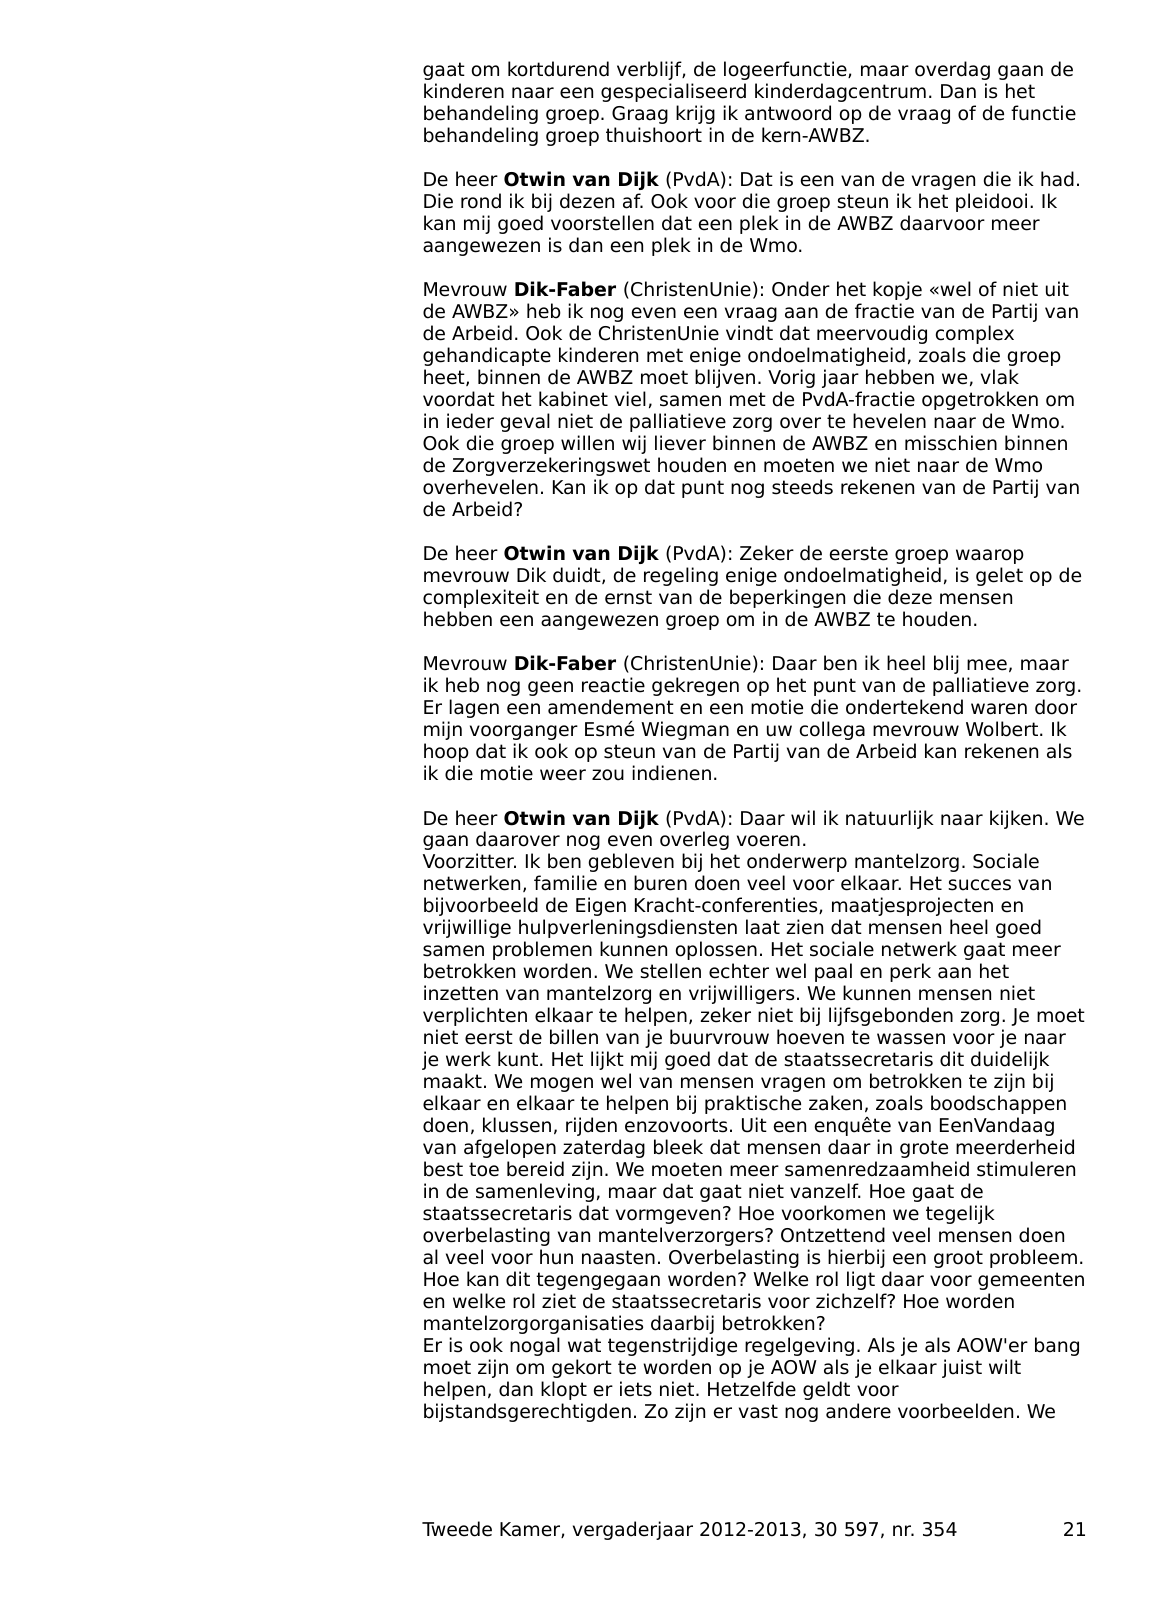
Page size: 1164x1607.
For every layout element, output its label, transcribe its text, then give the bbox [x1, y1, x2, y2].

text De heer Otwin van Dijk (PvdA): Dat is een van de vragen die ik had. Die rond ik bij dezen af. Ook voor die groep steun ik het pleidooi. Ik kan mij goed voorstellen dat een plek in de AWBZ daarvoor meer aangewezen is dan een plek in de Wmo. [422, 169, 1087, 257]
text Er is ook nogal wat tegenstrijdige regelgeving. Als je als AOW'er bang moet zijn om gekort te worden op je AOW als je elkaar juist wilt helpen, dan klopt er iets niet. Hetzelfde geldt voor bijstandsgerechtigden. Zo zijn er vast nog andere voorbeelden. We [422, 1335, 1087, 1423]
text Mevrouw Dik-Faber (ChristenUnie): Onder het kopje «wel of niet uit de AWBZ» heb ik nog even een vraag aan de fractie van de Partij van de Arbeid. Ook de ChristenUnie vindt dat meervoudig complex gehandicapte kinderen met enige ondoelmatigheid, zoals die groep heet, binnen de AWBZ moet blijven. Vorig jaar hebben we, vlak voordat het kabinet viel, samen met de PvdA-fractie opgetrokken om in ieder geval niet de palliatieve zorg over te hevelen naar de Wmo. Ook die groep willen wij liever binnen de AWBZ en misschien binnen de Zorgverzekeringswet houden en moeten we niet naar de Wmo overhevelen. Kan ik op dat punt nog steeds rekenen van de Partij van de Arbeid? [422, 279, 1087, 521]
text De heer Otwin van Dijk (PvdA): Zeker de eerste groep waarop mevrouw Dik duidt, de regeling enige ondoelmatigheid, is gelet op de complexiteit en de ernst van de beperkingen die deze mensen hebben een aangewezen groep om in de AWBZ te houden. [422, 543, 1087, 631]
text gaat om kortdurend verblijf, de logeerfunctie, maar overdag gaan de kinderen naar een gespecialiseerd kinderdagcentrum. Dan is het behandeling groep. Graag krijg ik antwoord op de vraag of de functie behandeling groep thuishoort in de kern-AWBZ. [422, 59, 1087, 147]
text De heer Otwin van Dijk (PvdA): Daar wil ik natuurlijk naar kijken. We gaan daarover nog even overleg voeren. [422, 807, 1087, 851]
text Voorzitter. Ik ben gebleven bij het onderwerp mantelzorg. Sociale netwerken, familie en buren doen veel voor elkaar. Het succes van bijvoorbeeld de Eigen Kracht-conferenties, maatjesprojecten en vrijwillige hulpverleningsdiensten laat zien dat mensen heel goed samen problemen kunnen oplossen. Het sociale netwerk gaat meer betrokken worden. We stellen echter wel paal en perk aan het inzetten van mantelzorg en vrijwilligers. We kunnen mensen niet verplichten elkaar te helpen, zeker niet bij lijfsgebonden zorg. Je moet niet eerst de billen van je buurvrouw hoeven te wassen voor je naar je werk kunt. Het lijkt mij goed dat de staatssecretaris dit duidelijk maakt. We mogen wel van mensen vragen om betrokken te zijn bij elkaar en elkaar te helpen bij praktische zaken, zoals boodschappen doen, klussen, rijden enzovoorts. Uit een enquête van EenVandaag van afgelopen zaterdag bleek dat mensen daar in grote meerderheid best toe bereid zijn. We moeten meer samenredzaamheid stimuleren in de samenleving, maar dat gaat niet vanzelf. Hoe gaat de staatssecretaris dat vormgeven? Hoe voorkomen we tegelijk overbelasting van mantelverzorgers? Ontzettend veel mensen doen al veel voor hun naasten. Overbelasting is hierbij een groot probleem. Hoe kan dit tegengegaan worden? Welke rol ligt daar voor gemeenten en welke rol ziet de staatssecretaris voor zichzelf? Hoe worden mantelzorgorganisaties daarbij betrokken? [422, 851, 1087, 1335]
text Mevrouw Dik-Faber (ChristenUnie): Daar ben ik heel blij mee, maar ik heb nog geen reactie gekregen op het punt van de palliatieve zorg. Er lagen een amendement en een motie die ondertekend waren door mijn voorganger Esmé Wiegman en uw collega mevrouw Wolbert. Ik hoop dat ik ook op steun van de Partij van de Arbeid kan rekenen als ik die motie weer zou indienen. [422, 653, 1087, 785]
